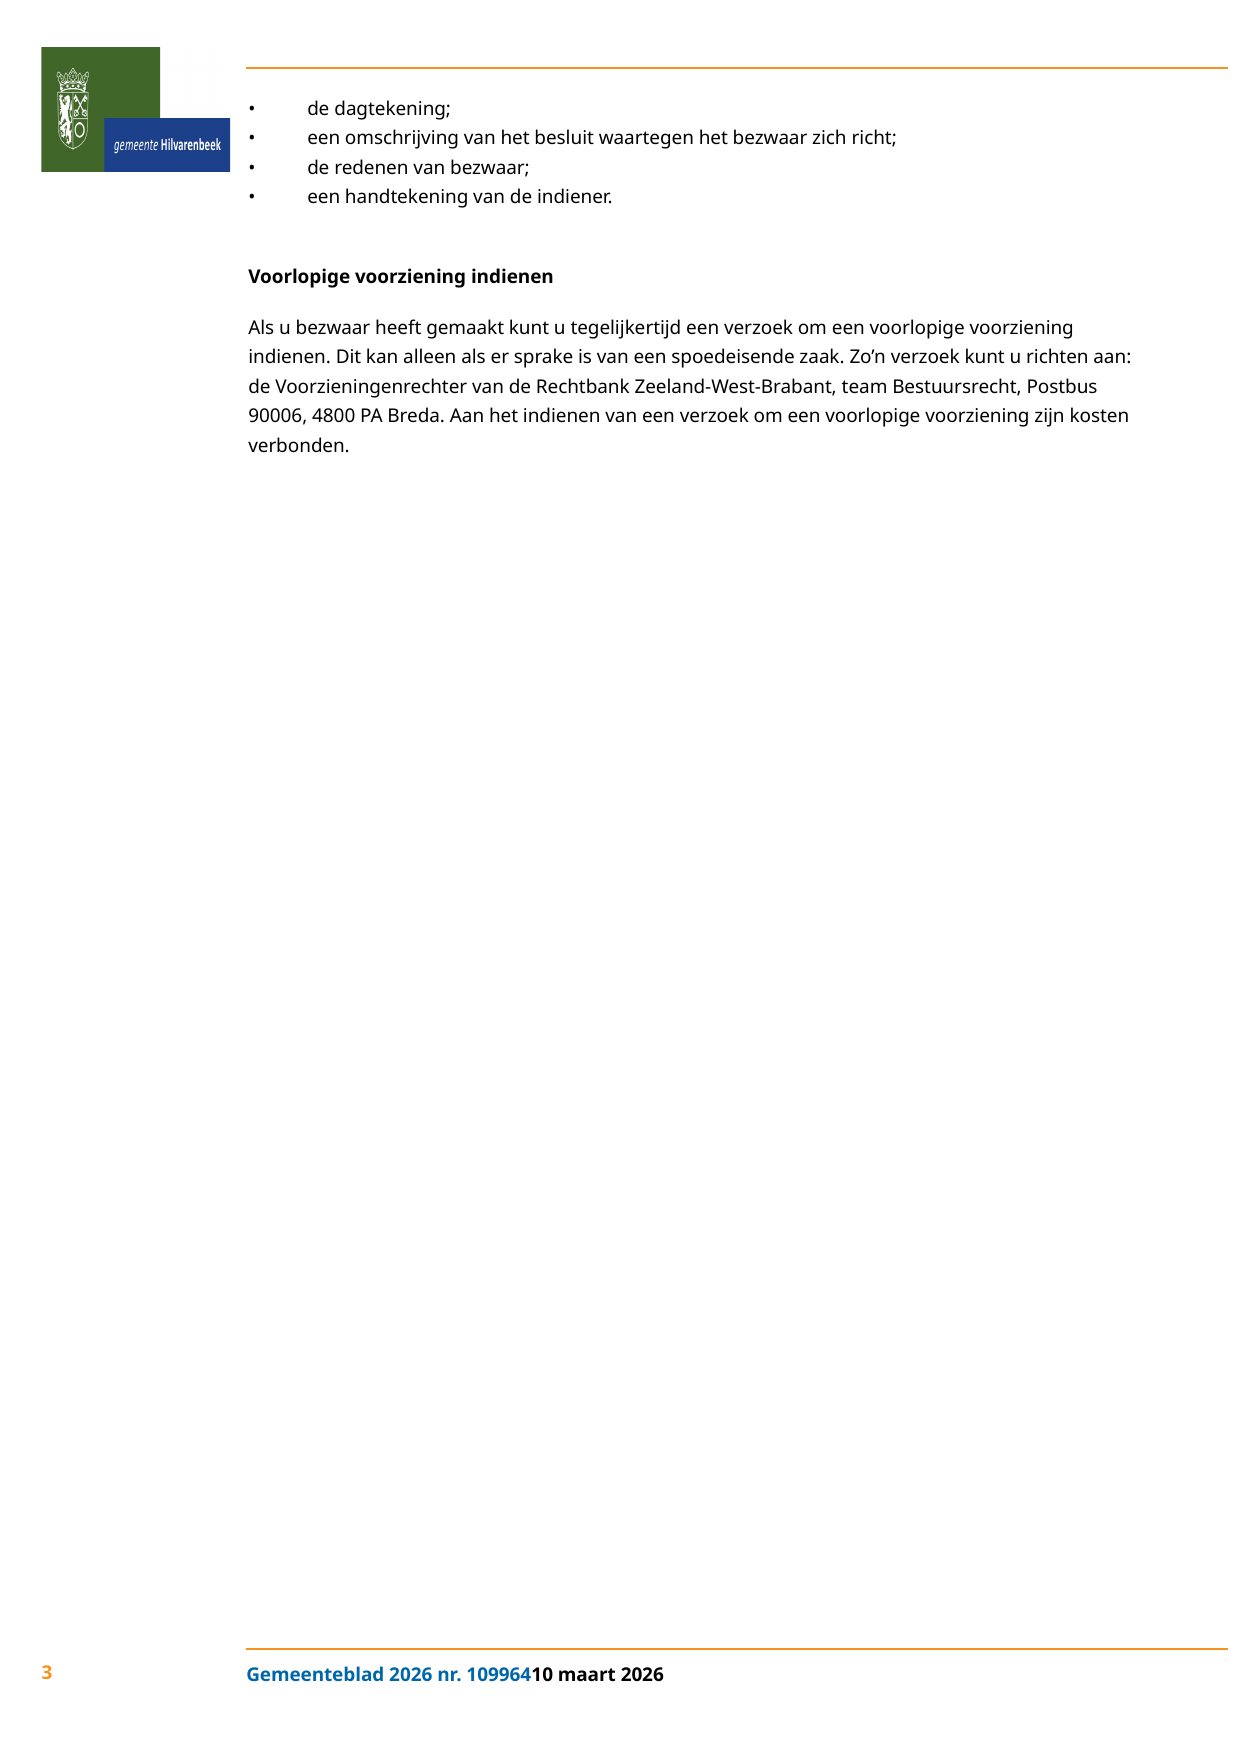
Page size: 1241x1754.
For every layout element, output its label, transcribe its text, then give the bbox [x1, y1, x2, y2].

text Voorlopige voorziening indienen [248, 263, 1152, 289]
list een handtekening van de indiener. [248, 183, 1152, 209]
list de redenen van bezwaar; [248, 154, 1152, 180]
list een omschrijving van het besluit waartegen het bezwaar zich richt; [248, 124, 1152, 150]
picture [41, 47, 231, 172]
text Als u bezwaar heeft gemaakt kunt u tegelijkertijd een verzoek om een voorlopige voorziening indienen. Dit kan alleen als er sprake is van een spoedeisende zaak. Zo’n verzoek kunt u richten aan: de Voorzieningenrechter van de Rechtbank Zeeland-West-Brabant, team Bestuursrecht, Postbus 90006, 4800 PA Breda. Aan het indienen van een verzoek om een voorlopige voorziening zijn kosten verbonden. [248, 314, 1152, 458]
list de dagtekening; [248, 95, 1152, 121]
